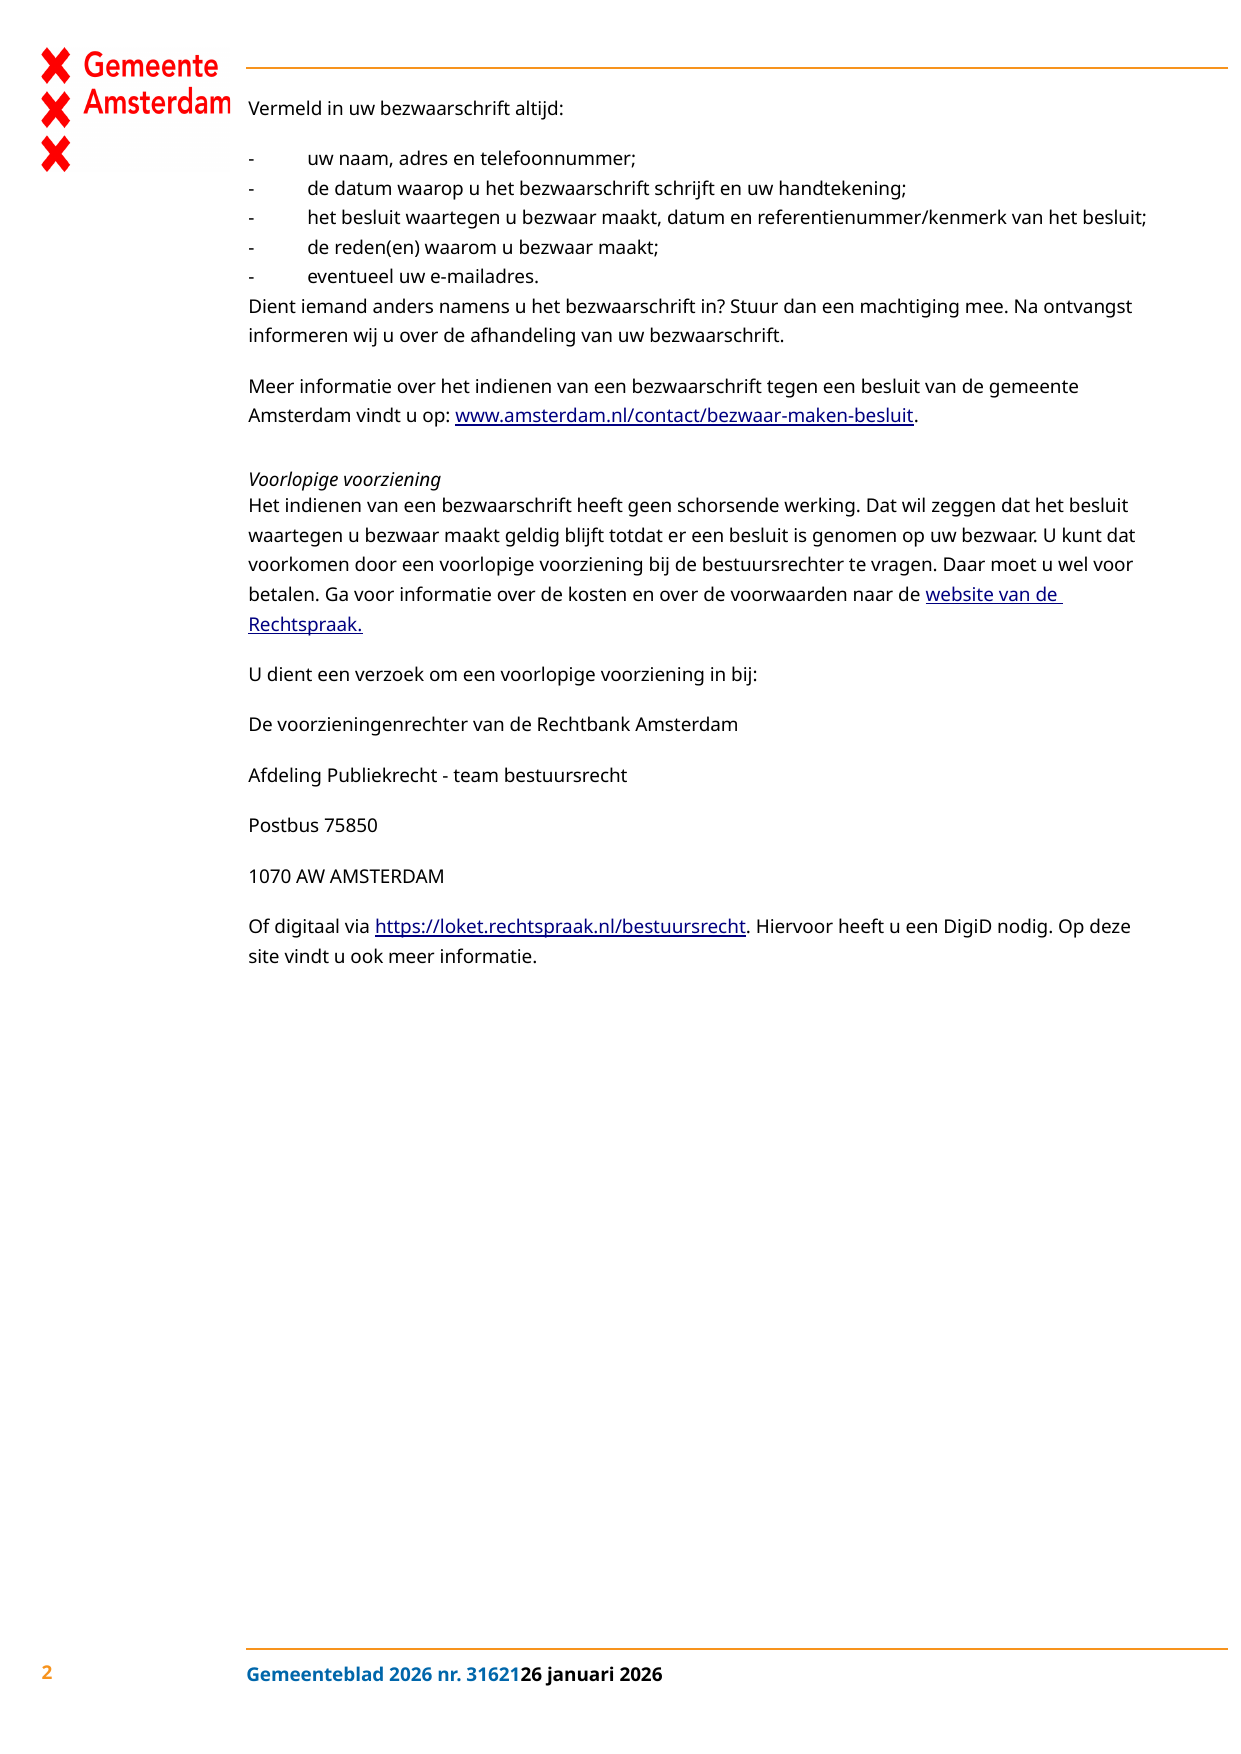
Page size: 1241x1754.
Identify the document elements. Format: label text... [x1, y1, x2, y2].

text Vermeld in uw bezwaarschrift altijd: [248, 95, 1152, 121]
text De voorzieningenrechter van de Rechtbank Amsterdam [248, 712, 1152, 737]
text Voorlopige voorziening [248, 467, 1152, 492]
text Dient iemand anders namens u het bezwaarschrift in? Stuur dan een machtiging mee. Na ontvangst informeren wij u over de afhandeling van uw bezwaarschrift. [248, 293, 1152, 348]
text Postbus 75850 [248, 812, 1152, 838]
text 1070 AW AMSTERDAM [248, 863, 1152, 888]
list de reden(en) waarom u bezwaar maakt; [248, 234, 1152, 260]
text Meer informatie over het indienen van een bezwaarschrift tegen een besluit van de gemeente Amsterdam vindt u op: www.amsterdam.nl/contact/bezwaar-maken-besluit. [248, 373, 1152, 428]
list de datum waarop u het bezwaarschrift schrijft en uw handtekening; [248, 175, 1152, 201]
picture [41, 47, 231, 172]
text Afdeling Publiekrecht - team bestuursrecht [248, 762, 1152, 788]
list het besluit waartegen u bezwaar maakt, datum en referentienummer/kenmerk van het besluit; [248, 204, 1152, 230]
text Het indienen van een bezwaarschrift heeft geen schorsende werking. Dat wil zeggen dat het besluit waartegen u bezwaar maakt geldig blijft totdat er een besluit is genomen op uw bezwaar. U kunt dat voorkomen door een voorlopige voorziening bij de bestuursrechter te vragen. Daar moet u wel voor betalen. Ga voor informatie over de kosten en over de voorwaarden naar de website van de Rechtspraak. [248, 492, 1152, 636]
list uw naam, adres en telefoonnummer; [248, 145, 1152, 171]
text U dient een verzoek om een voorlopige voorziening in bij: [248, 661, 1152, 687]
text Of digitaal via https://loket.rechtspraak.nl/bestuursrecht. Hiervoor heeft u een DigiD nodig. Op deze site vindt u ook meer informatie. [248, 913, 1152, 968]
list eventueel uw e-mailadres. [248, 263, 1152, 289]
